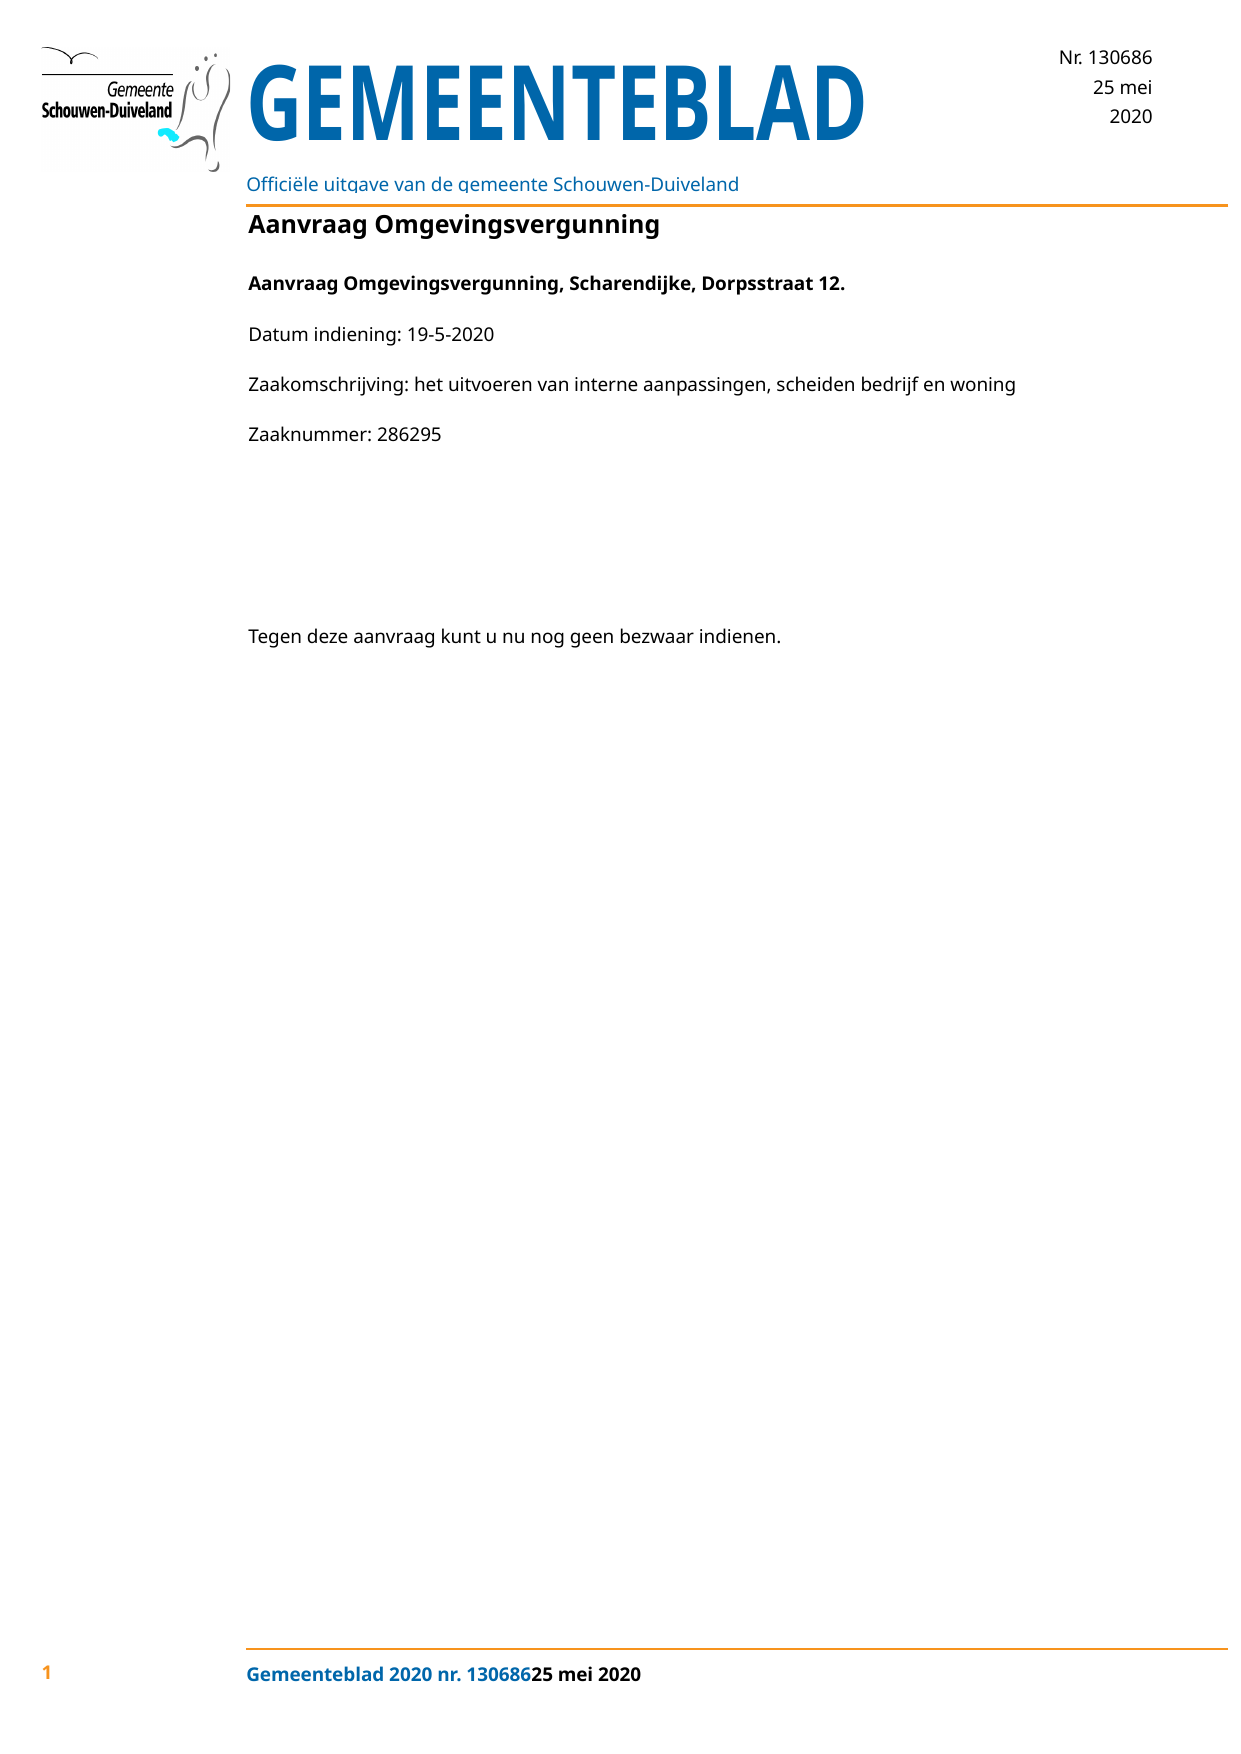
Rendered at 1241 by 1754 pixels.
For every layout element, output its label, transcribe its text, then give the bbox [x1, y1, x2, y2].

text Aanvraag Omgevingsvergunning, Scharendijke, Dorpsstraat 12. [248, 270, 1152, 296]
text Aanvraag Omgevingsvergunning [248, 207, 1152, 241]
text Zaaknummer: 286295 [248, 422, 1152, 447]
text Tegen deze aanvraag kunt u nu nog geen bezwaar indienen. [248, 623, 1152, 649]
text Datum indiening: 19-5-2020 [248, 321, 1152, 346]
picture [41, 47, 231, 172]
text Zaakomschrijving: het uitvoeren van interne aanpassingen, scheiden bedrijf en woning [248, 371, 1152, 397]
